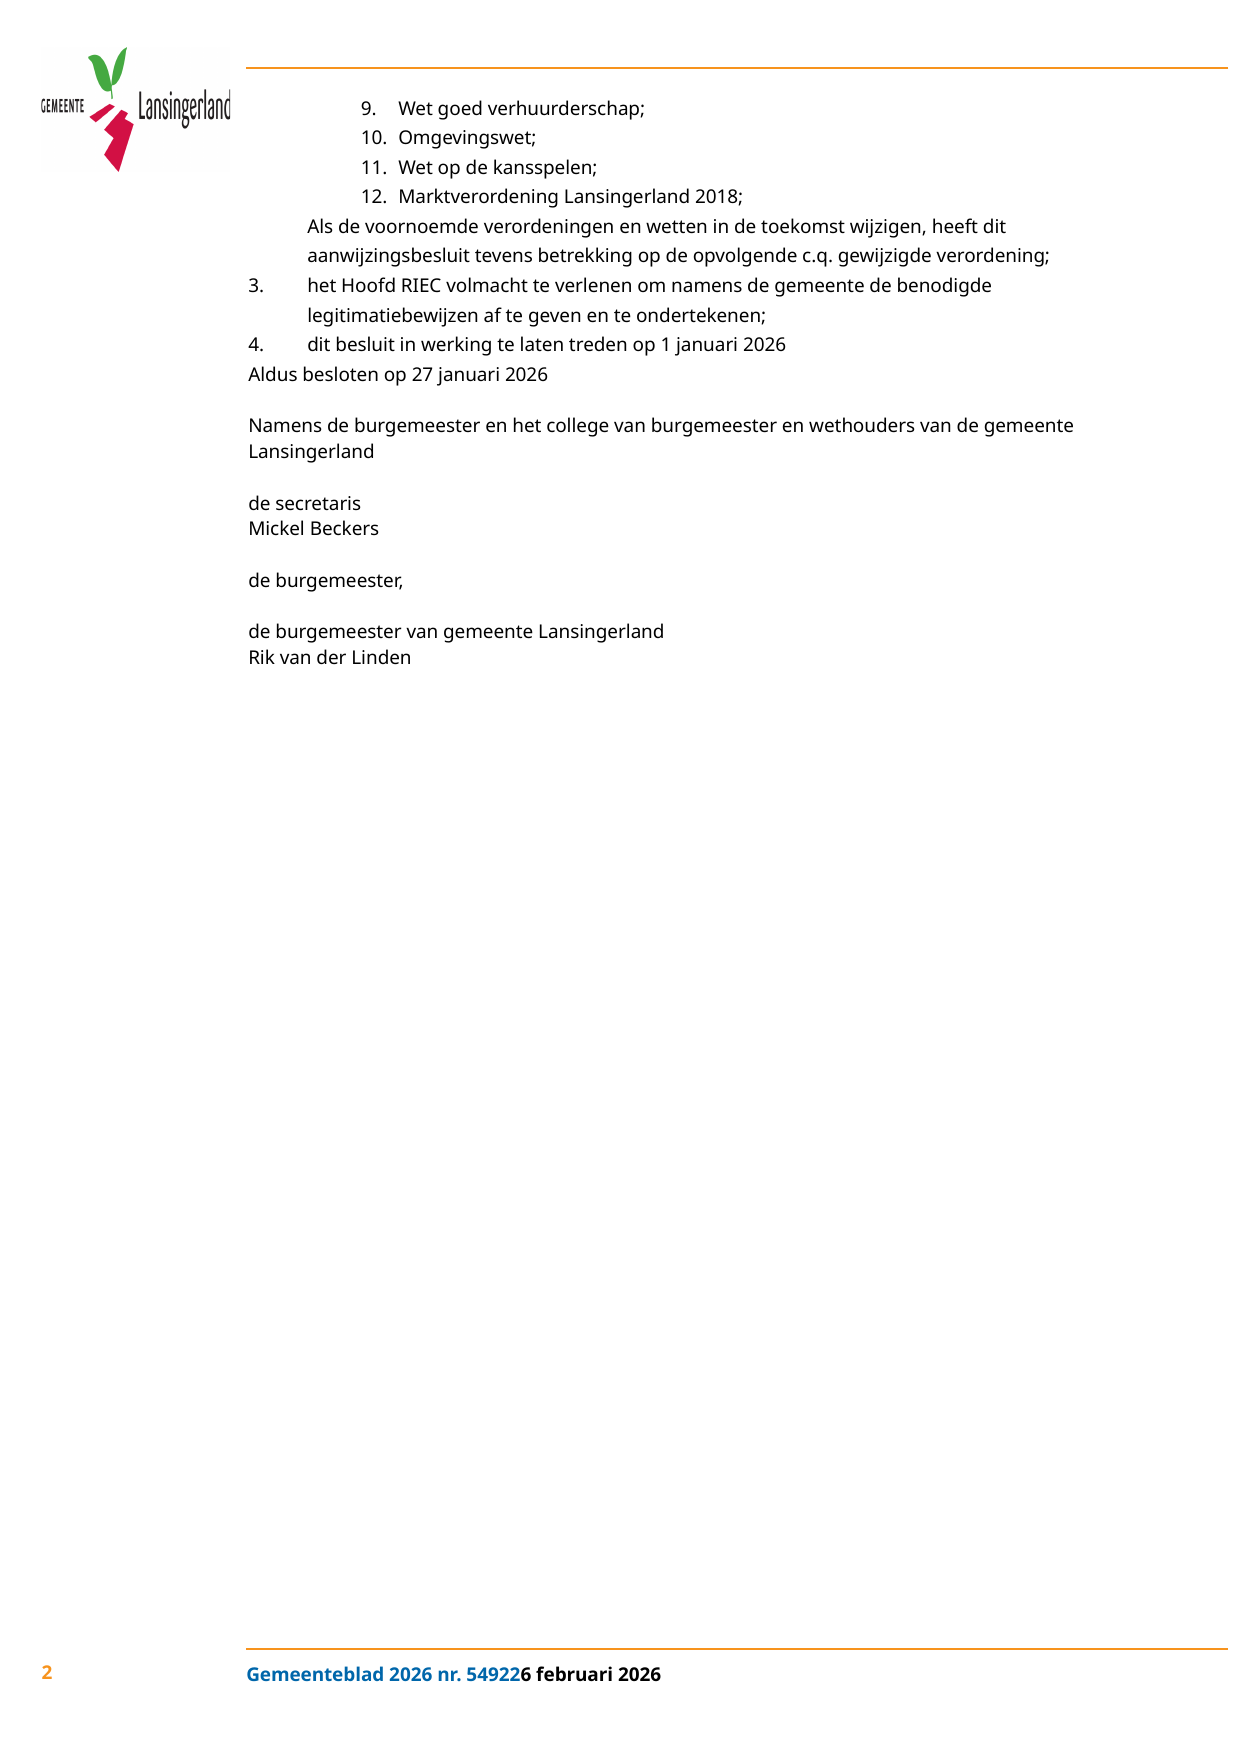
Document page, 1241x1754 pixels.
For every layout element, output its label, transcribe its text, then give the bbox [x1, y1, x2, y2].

text de burgemeester van gemeente Lansingerland [248, 618, 1152, 644]
list Marktverordening Lansingerland 2018; [361, 183, 1152, 209]
text de secretaris [248, 490, 1152, 515]
text Mickel Beckers [248, 515, 1152, 541]
list Wet op de kansspelen; [361, 154, 1152, 180]
list Omgevingswet; [361, 124, 1152, 150]
text Namens de burgemeester en het college van burgemeester en wethouders van de gemeente Lansingerland [248, 412, 1152, 464]
text de burgemeester, [248, 567, 1152, 593]
text Rik van der Linden [248, 644, 1152, 670]
text Aldus besloten op 27 januari 2026 [248, 361, 1152, 387]
picture [41, 47, 231, 172]
list het Hoofd RIEC volmacht te verlenen om namens de gemeente de benodigde legitimatiebewijzen af te geven en te ondertekenen; [248, 272, 1152, 328]
list Als de voornoemde verordeningen en wetten in de toekomst wijzigen, heeft dit aanwijzingsbesluit tevens betrekking op de opvolgende c.q. gewijzigde verordening; [248, 213, 1152, 268]
list dit besluit in werking te laten treden op 1 januari 2026 [248, 331, 1152, 357]
list Wet goed verhuurderschap; [361, 95, 1152, 121]
